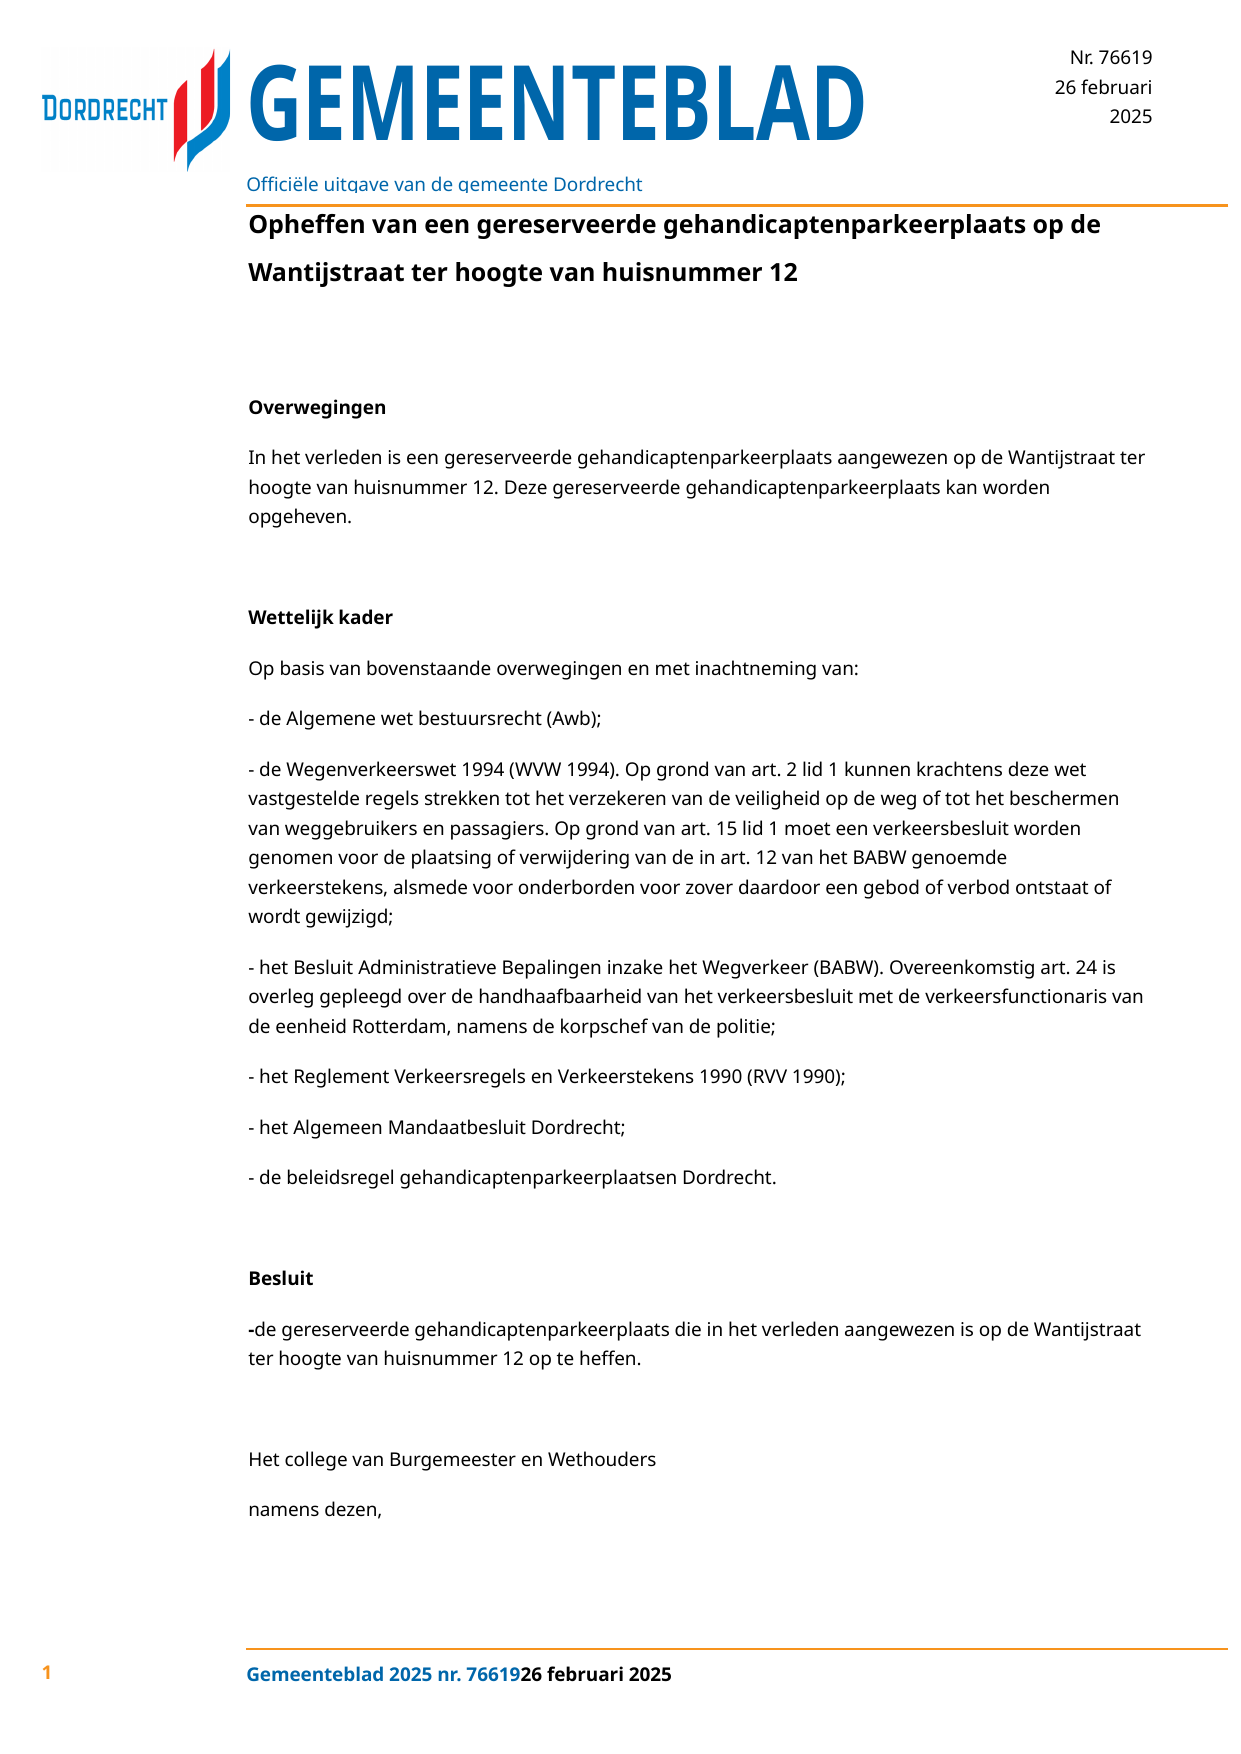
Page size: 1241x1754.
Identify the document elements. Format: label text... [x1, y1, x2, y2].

text - de Algemene wet bestuursrecht (Awb); [248, 705, 1152, 731]
text - de Wegenverkeerswet 1994 (WVW 1994). Op grond van art. 2 lid 1 kunnen krachtens deze wet vastgestelde regels strekken tot het verzekeren van de veiligheid op de weg of tot het beschermen van weggebruikers en passagiers. Op grond van art. 15 lid 1 moet een verkeersbesluit worden genomen voor de plaatsing of verwijdering van de in art. 12 van het BABW genoemde verkeerstekens, alsmede voor onderborden voor zover daardoor een gebod of verbod ontstaat of wordt gewijzigd; [248, 756, 1152, 929]
text Wettelijk kader [248, 604, 1152, 630]
text In het verleden is een gereserveerde gehandicaptenparkeerplaats aangewezen op de Wantijstraat ter hoogte van huisnummer 12. Deze gereserveerde gehandicaptenparkeerplaats kan worden opgeheven. [248, 444, 1152, 529]
text Besluit [248, 1265, 1152, 1291]
picture [41, 47, 231, 172]
text Het college van Burgemeester en Wethouders [248, 1446, 1152, 1472]
text Overwegingen [248, 394, 1152, 420]
text -de gereserveerde gehandicaptenparkeerplaats die in het verleden aangewezen is op de Wantijstraat ter hoogte van huisnummer 12 op te heffen. [248, 1316, 1152, 1371]
text - de beleidsregel gehandicaptenparkeerplaatsen Dordrecht. [248, 1164, 1152, 1190]
text - het Reglement Verkeersregels en Verkeerstekens 1990 (RVV 1990); [248, 1064, 1152, 1089]
text Opheffen van een gereserveerde gehandicaptenparkeerplaats op de Wantijstraat ter hoogte van huisnummer 12 [248, 207, 1152, 288]
text Op basis van bovenstaande overwegingen en met inachtneming van: [248, 655, 1152, 681]
text - het Besluit Administratieve Bepalingen inzake het Wegverkeer (BABW). Overeenkomstig art. 24 is overleg gepleegd over de handhaafbaarheid van het verkeersbesluit met de verkeersfunctionaris van de eenheid Rotterdam, namens de korpschef van de politie; [248, 954, 1152, 1039]
text - het Algemeen Mandaatbesluit Dordrecht; [248, 1114, 1152, 1140]
text namens dezen, [248, 1497, 1152, 1522]
